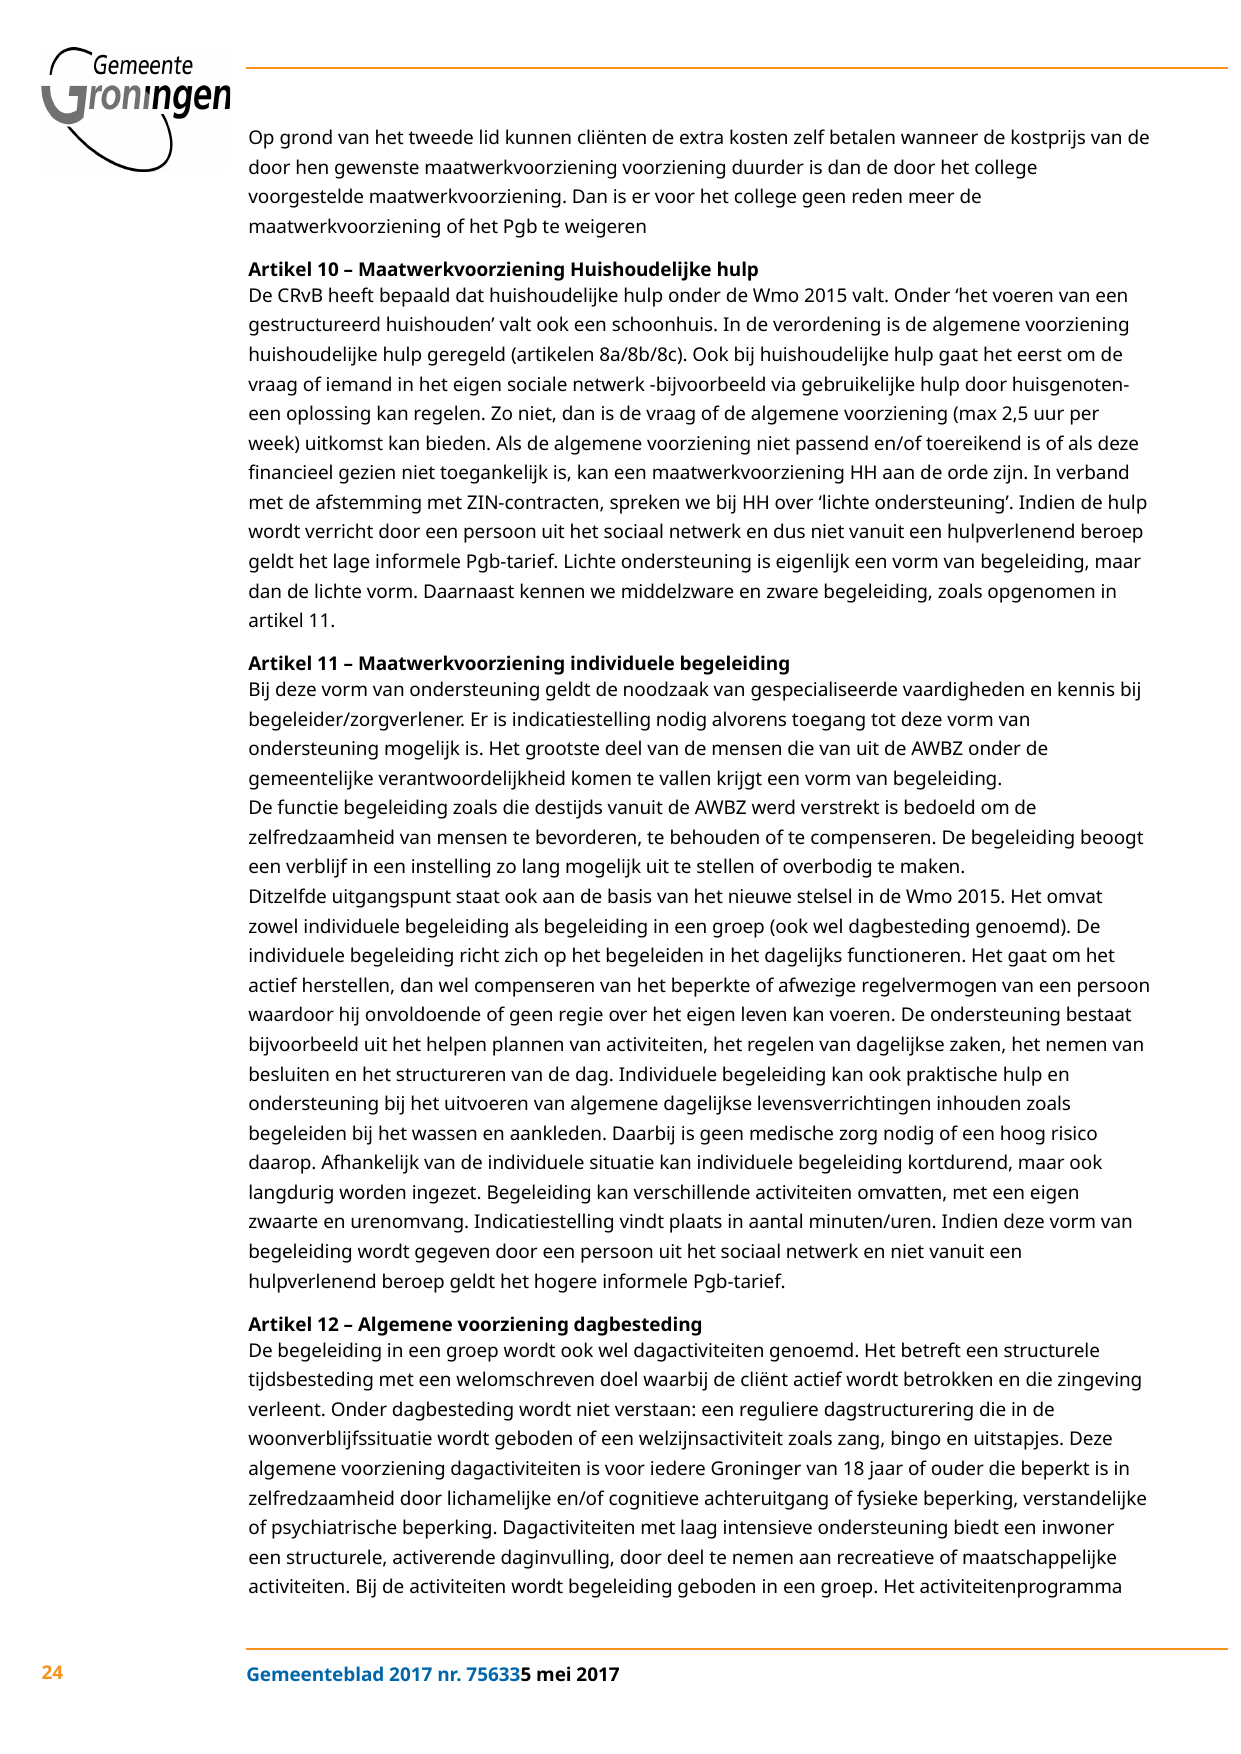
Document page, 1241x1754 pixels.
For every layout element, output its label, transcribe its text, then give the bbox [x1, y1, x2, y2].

text Artikel 12 – Algemene voorziening dagbesteding [248, 1311, 1152, 1337]
text Op grond van het tweede lid kunnen cliënten de extra kosten zelf betalen wanneer de kostprijs van de door hen gewenste maatwerkvoorziening voorziening duurder is dan de door het college voorgestelde maatwerkvoorziening. Dan is er voor het college geen reden meer de maatwerkvoorziening of het Pgb te weigeren [248, 124, 1152, 239]
text Ditzelfde uitgangspunt staat ook aan de basis van het nieuwe stelsel in de Wmo 2015. Het omvat zowel individuele begeleiding als begeleiding in een groep (ook wel dagbesteding genoemd). De individuele begeleiding richt zich op het begeleiden in het dagelijks functioneren. Het gaat om het actief herstellen, dan wel compenseren van het beperkte of afwezige regelvermogen van een persoon waardoor hij onvoldoende of geen regie over het eigen leven kan voeren. De ondersteuning bestaat bijvoorbeeld uit het helpen plannen van activiteiten, het regelen van dagelijkse zaken, het nemen van besluiten en het structureren van de dag. Individuele begeleiding kan ook praktische hulp en ondersteuning bij het uitvoeren van algemene dagelijkse levensverrichtingen inhouden zoals begeleiden bij het wassen en aankleden. Daarbij is geen medische zorg nodig of een hoog risico daarop. Afhankelijk van de individuele situatie kan individuele begeleiding kortdurend, maar ook langdurig worden ingezet. Begeleiding kan verschillende activiteiten omvatten, met een eigen zwaarte en urenomvang. Indicatiestelling vindt plaats in aantal minuten/uren. Indien deze vorm van begeleiding wordt gegeven door een persoon uit het sociaal netwerk en niet vanuit een hulpverlenend beroep geldt het hogere informele Pgb-tarief. [248, 883, 1152, 1294]
text De begeleiding in een groep wordt ook wel dagactiviteiten genoemd. Het betreft een structurele tijdsbesteding met een welomschreven doel waarbij de cliënt actief wordt betrokken en die zingeving verleent. Onder dagbesteding wordt niet verstaan: een reguliere dagstructurering die in de woonverblijfssituatie wordt geboden of een welzijnsactiviteit zoals zang, bingo en uitstapjes. Deze algemene voorziening dagactiviteiten is voor iedere Groninger van 18 jaar of ouder die beperkt is in zelfredzaamheid door lichamelijke en/of cognitieve achteruitgang of fysieke beperking, verstandelijke of psychiatrische beperking. Dagactiviteiten met laag intensieve ondersteuning biedt een inwoner een structurele, activerende daginvulling, door deel te nemen aan recreatieve of maatschappelijke activiteiten. Bij de activiteiten wordt begeleiding geboden in een groep. Het activiteitenprogramma [248, 1337, 1152, 1599]
text Bij deze vorm van ondersteuning geldt de noodzaak van gespecialiseerde vaardigheden en kennis bij begeleider/zorgverlener. Er is indicatiestelling nodig alvorens toegang tot deze vorm van ondersteuning mogelijk is. Het grootste deel van de mensen die van uit de AWBZ onder de gemeentelijke verantwoordelijkheid komen te vallen krijgt een vorm van begeleiding. [248, 676, 1152, 791]
text De functie begeleiding zoals die destijds vanuit de AWBZ werd verstrekt is bedoeld om de zelfredzaamheid van mensen te bevorderen, te behouden of te compenseren. De begeleiding beoogt een verblijf in een instelling zo lang mogelijk uit te stellen of overbodig te maken. [248, 794, 1152, 879]
text De CRvB heeft bepaald dat huishoudelijke hulp onder de Wmo 2015 valt. Onder ‘het voeren van een gestructureerd huishouden’ valt ook een schoonhuis. In de verordening is de algemene voorziening huishoudelijke hulp geregeld (artikelen 8a/8b/8c). Ook bij huishoudelijke hulp gaat het eerst om de vraag of iemand in het eigen sociale netwerk -bijvoorbeeld via gebruikelijke hulp door huisgenoten- een oplossing kan regelen. Zo niet, dan is de vraag of de algemene voorziening (max 2,5 uur per week) uitkomst kan bieden. Als de algemene voorziening niet passend en/of toereikend is of als deze financieel gezien niet toegankelijk is, kan een maatwerkvoorziening HH aan de orde zijn. In verband met de afstemming met ZIN-contracten, spreken we bij HH over ‘lichte ondersteuning’. Indien de hulp wordt verricht door een persoon uit het sociaal netwerk en dus niet vanuit een hulpverlenend beroep geldt het lage informele Pgb-tarief. Lichte ondersteuning is eigenlijk een vorm van begeleiding, maar dan de lichte vorm. Daarnaast kennen we middelzware en zware begeleiding, zoals opgenomen in artikel 11. [248, 282, 1152, 633]
text Artikel 11 – Maatwerkvoorziening individuele begeleiding [248, 651, 1152, 676]
picture [41, 47, 231, 172]
text Artikel 10 – Maatwerkvoorziening Huishoudelijke hulp [248, 256, 1152, 282]
